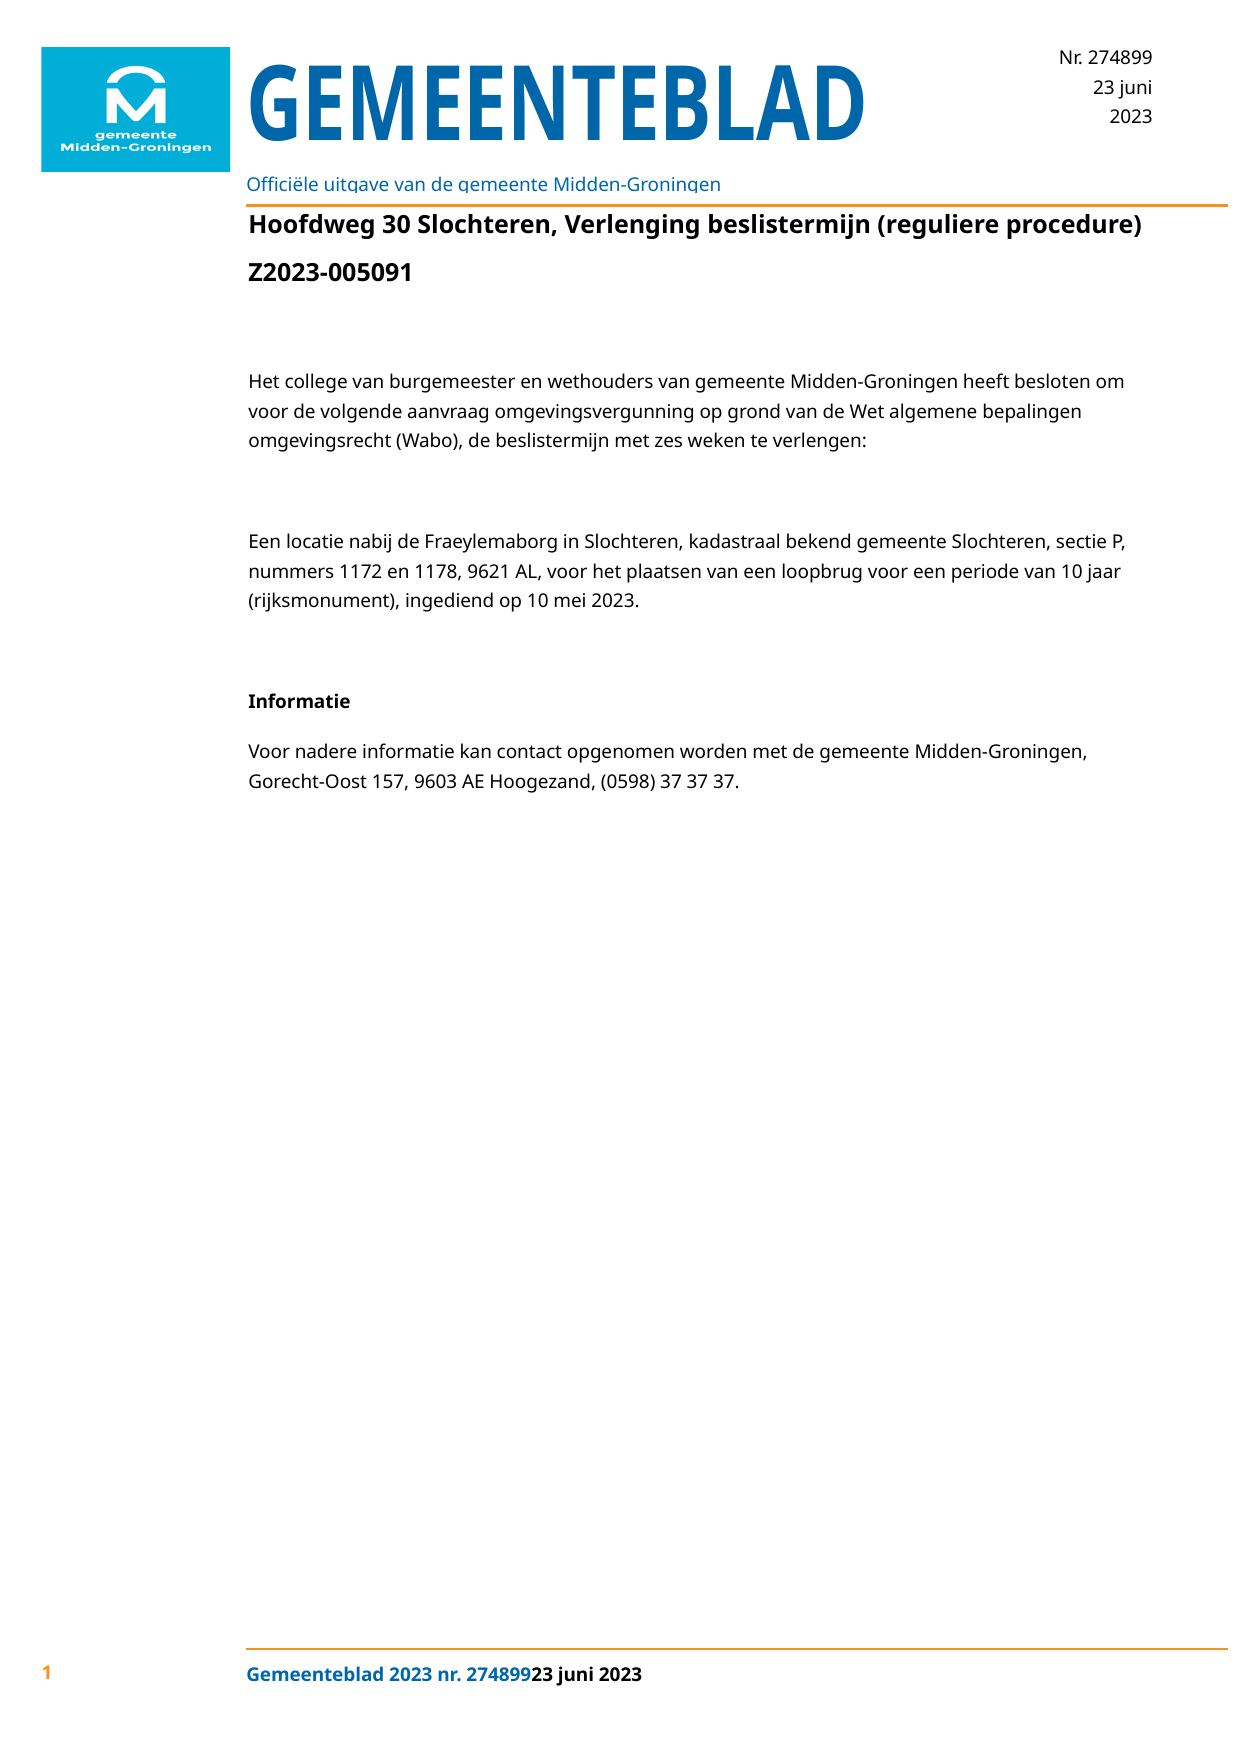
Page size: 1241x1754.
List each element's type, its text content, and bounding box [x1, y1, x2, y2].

text Hoofdweg 30 Slochteren, Verlenging beslistermijn (reguliere procedure) Z2023-005091 [248, 207, 1152, 288]
picture [107, 89, 165, 122]
picture [184, 146, 190, 153]
text Voor nadere informatie kan contact opgenomen worden met de gemeente Midden-Groningen, Gorecht-Oost 157, 9603 AE Hoogezand, (0598) 37 37 37. [248, 739, 1152, 794]
picture [108, 66, 164, 82]
text Het college van burgemeester en wethouders van gemeente Midden-Groningen heeft besloten om voor de volgende aanvraag omgevingsvergunning op grond van de Wet algemene bepalingen omgevingsrecht (Wabo), de beslistermijn met zes weken te verlengen: [248, 368, 1152, 453]
text Informatie [248, 688, 1152, 714]
text Een locatie nabij de Fraeylemaborg in Slochteren, kadastraal bekend gemeente Slochteren, sectie P, nummers 1172 en 1178, 9621 AL, voor het plaatsen van een loopbrug voor een periode van 10 jaar (rijksmonument), ingediend op 10 mei 2023. [248, 528, 1152, 613]
